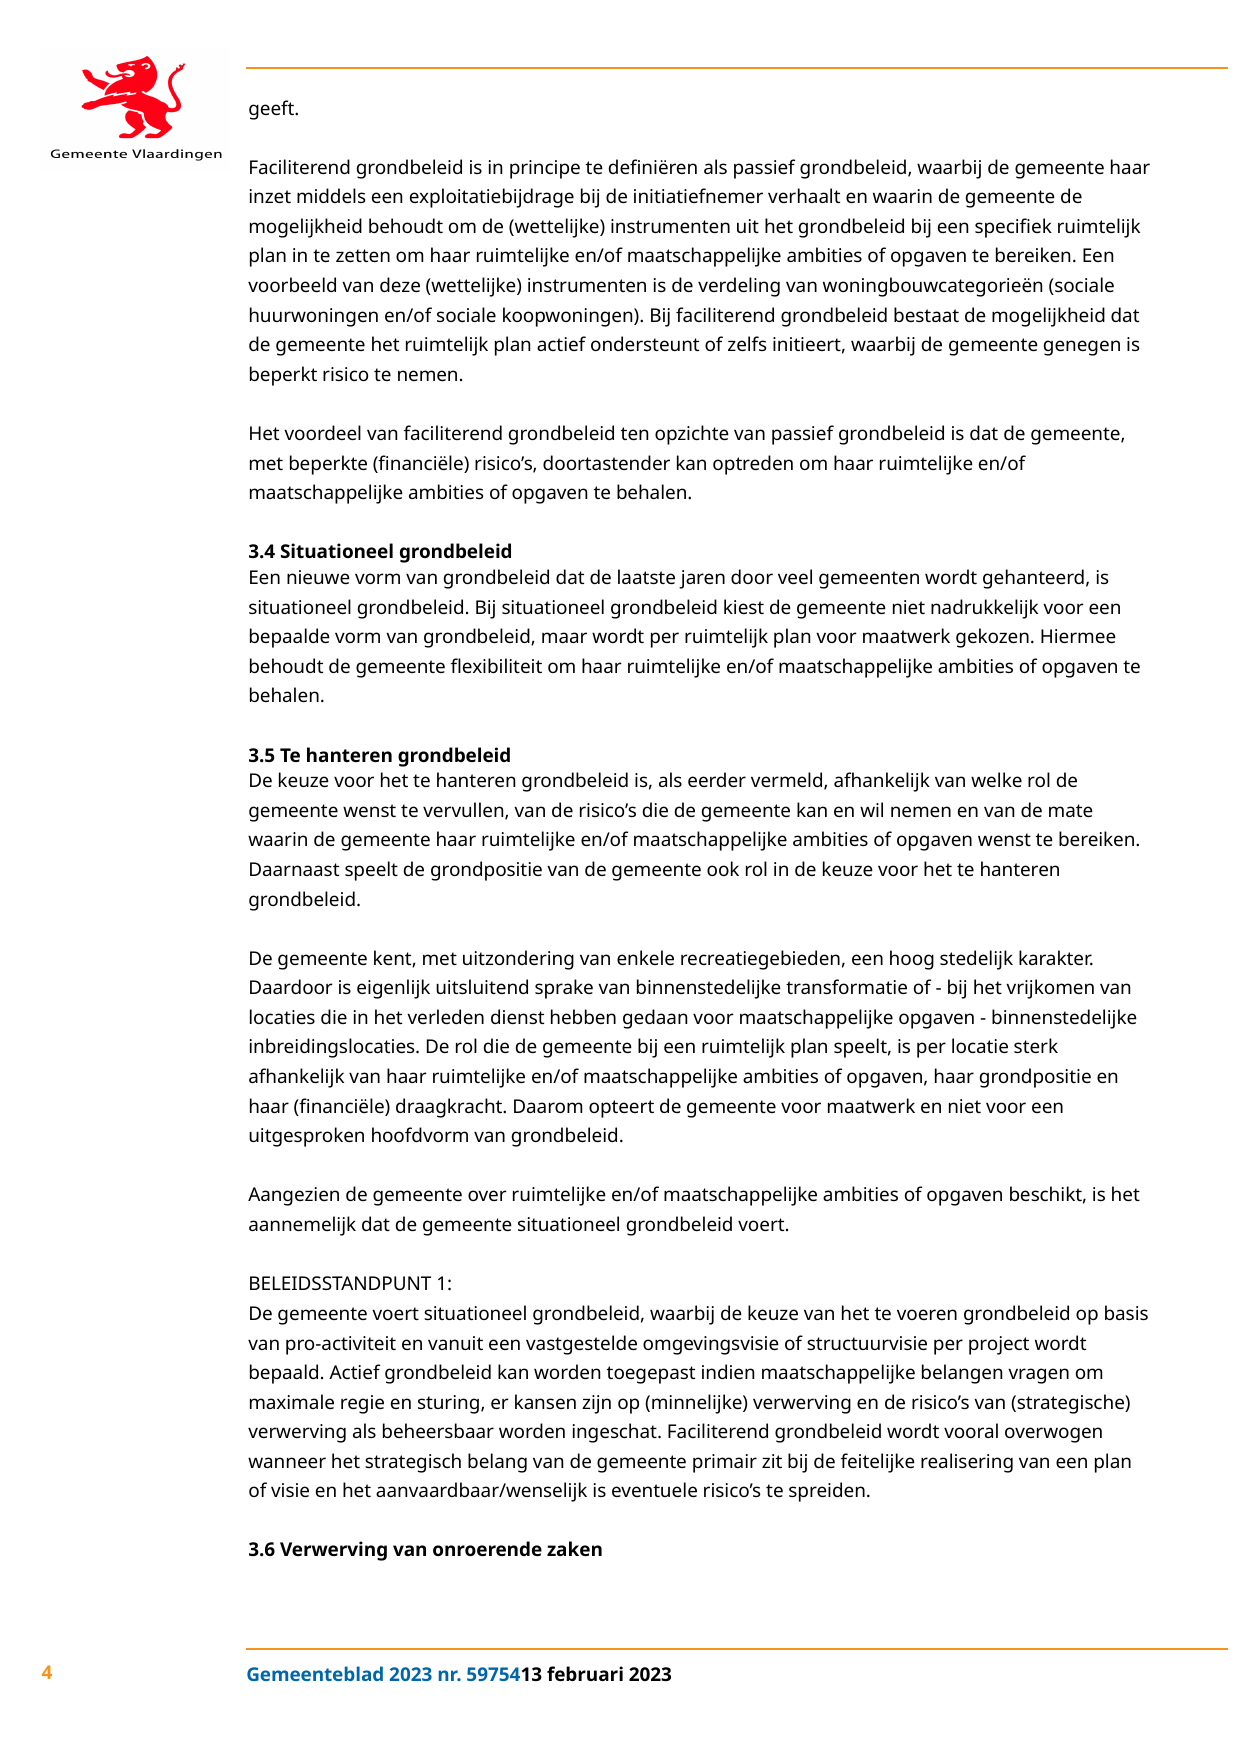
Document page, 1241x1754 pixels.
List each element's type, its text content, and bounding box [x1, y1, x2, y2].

text 3.6 Verwerving van onroerende zaken [248, 1536, 1152, 1562]
text 3.4 Situationeel grondbeleid [248, 538, 1152, 564]
text Aangezien de gemeente over ruimtelijke en/of maatschappelijke ambities of opgaven beschikt, is het aannemelijk dat de gemeente situationeel grondbeleid voert. [248, 1182, 1152, 1237]
text Faciliterend grondbeleid is in principe te definiëren als passief grondbeleid, waarbij de gemeente haar inzet middels een exploitatiebijdrage bij de initiatiefnemer verhaalt en waarin de gemeente de mogelijkheid behoudt om de (wettelijke) instrumenten uit het grondbeleid bij een specifiek ruimtelijk plan in te zetten om haar ruimtelijke en/of maatschappelijke ambities of opgaven te bereiken. Een voorbeeld van deze (wettelijke) instrumenten is de verdeling van woningbouwcategorieën (sociale huurwoningen en/of sociale koopwoningen). Bij faciliterend grondbeleid bestaat de mogelijkheid dat de gemeente het ruimtelijk plan actief ondersteunt of zelfs initieert, waarbij de gemeente genegen is beperkt risico te nemen. [248, 154, 1152, 387]
text De gemeente kent, met uitzondering van enkele recreatiegebieden, een hoog stedelijk karakter. Daardoor is eigenlijk uitsluitend sprake van binnenstedelijke transformatie of - bij het vrijkomen van locaties die in het verleden dienst hebben gedaan voor maatschappelijke opgaven - binnenstedelijke inbreidingslocaties. De rol die de gemeente bij een ruimtelijk plan speelt, is per locatie sterk afhankelijk van haar ruimtelijke en/of maatschappelijke ambities of opgaven, haar grondpositie en haar (financiële) draagkracht. Daarom opteert de gemeente voor maatwerk en niet voor een uitgesproken hoofdvorm van grondbeleid. [248, 945, 1152, 1148]
text 3.5 Te hanteren grondbeleid [248, 742, 1152, 767]
picture [41, 47, 231, 172]
text geeft. [248, 95, 1152, 121]
text Het voordeel van faciliterend grondbeleid ten opzichte van passief grondbeleid is dat de gemeente, met beperkte (financiële) risico’s, doortastender kan optreden om haar ruimtelijke en/of maatschappelijke ambities of opgaven te behalen. [248, 420, 1152, 505]
text De keuze voor het te hanteren grondbeleid is, als eerder vermeld, afhankelijk van welke rol de gemeente wenst te vervullen, van de risico’s die de gemeente kan en wil nemen en van de mate waarin de gemeente haar ruimtelijke en/of maatschappelijke ambities of opgaven wenst te bereiken. Daarnaast speelt de grondpositie van de gemeente ook rol in de keuze voor het te hanteren grondbeleid. [248, 767, 1152, 912]
table_header BELEIDSSTANDPUNT 1: De gemeente voert situationeel grondbeleid, waarbij de keuze van het te voeren grondbeleid op basis van pro-activiteit en vanuit een vastgestelde omgevingsvisie of structuurvisie per project wordt bepaald. Actief grondbeleid kan worden toegepast indien maatschappelijke belangen vragen om maximale regie en sturing, er kansen zijn op (minnelijke) verwerving en de risico’s van (strategische) verwerving als beheersbaar worden ingeschat. Faciliterend grondbeleid wordt vooral overwogen wanneer het strategisch belang van de gemeente primair zit bij de feitelijke realisering van een plan of visie en het aanvaardbaar/wenselijk is eventuele risico’s te spreiden. [248, 1271, 1152, 1503]
text Een nieuwe vorm van grondbeleid dat de laatste jaren door veel gemeenten wordt gehanteerd, is situationeel grondbeleid. Bij situationeel grondbeleid kiest de gemeente niet nadrukkelijk voor een bepaalde vorm van grondbeleid, maar wordt per ruimtelijk plan voor maatwerk gekozen. Hiermee behoudt de gemeente flexibiliteit om haar ruimtelijke en/of maatschappelijke ambities of opgaven te behalen. [248, 564, 1152, 708]
